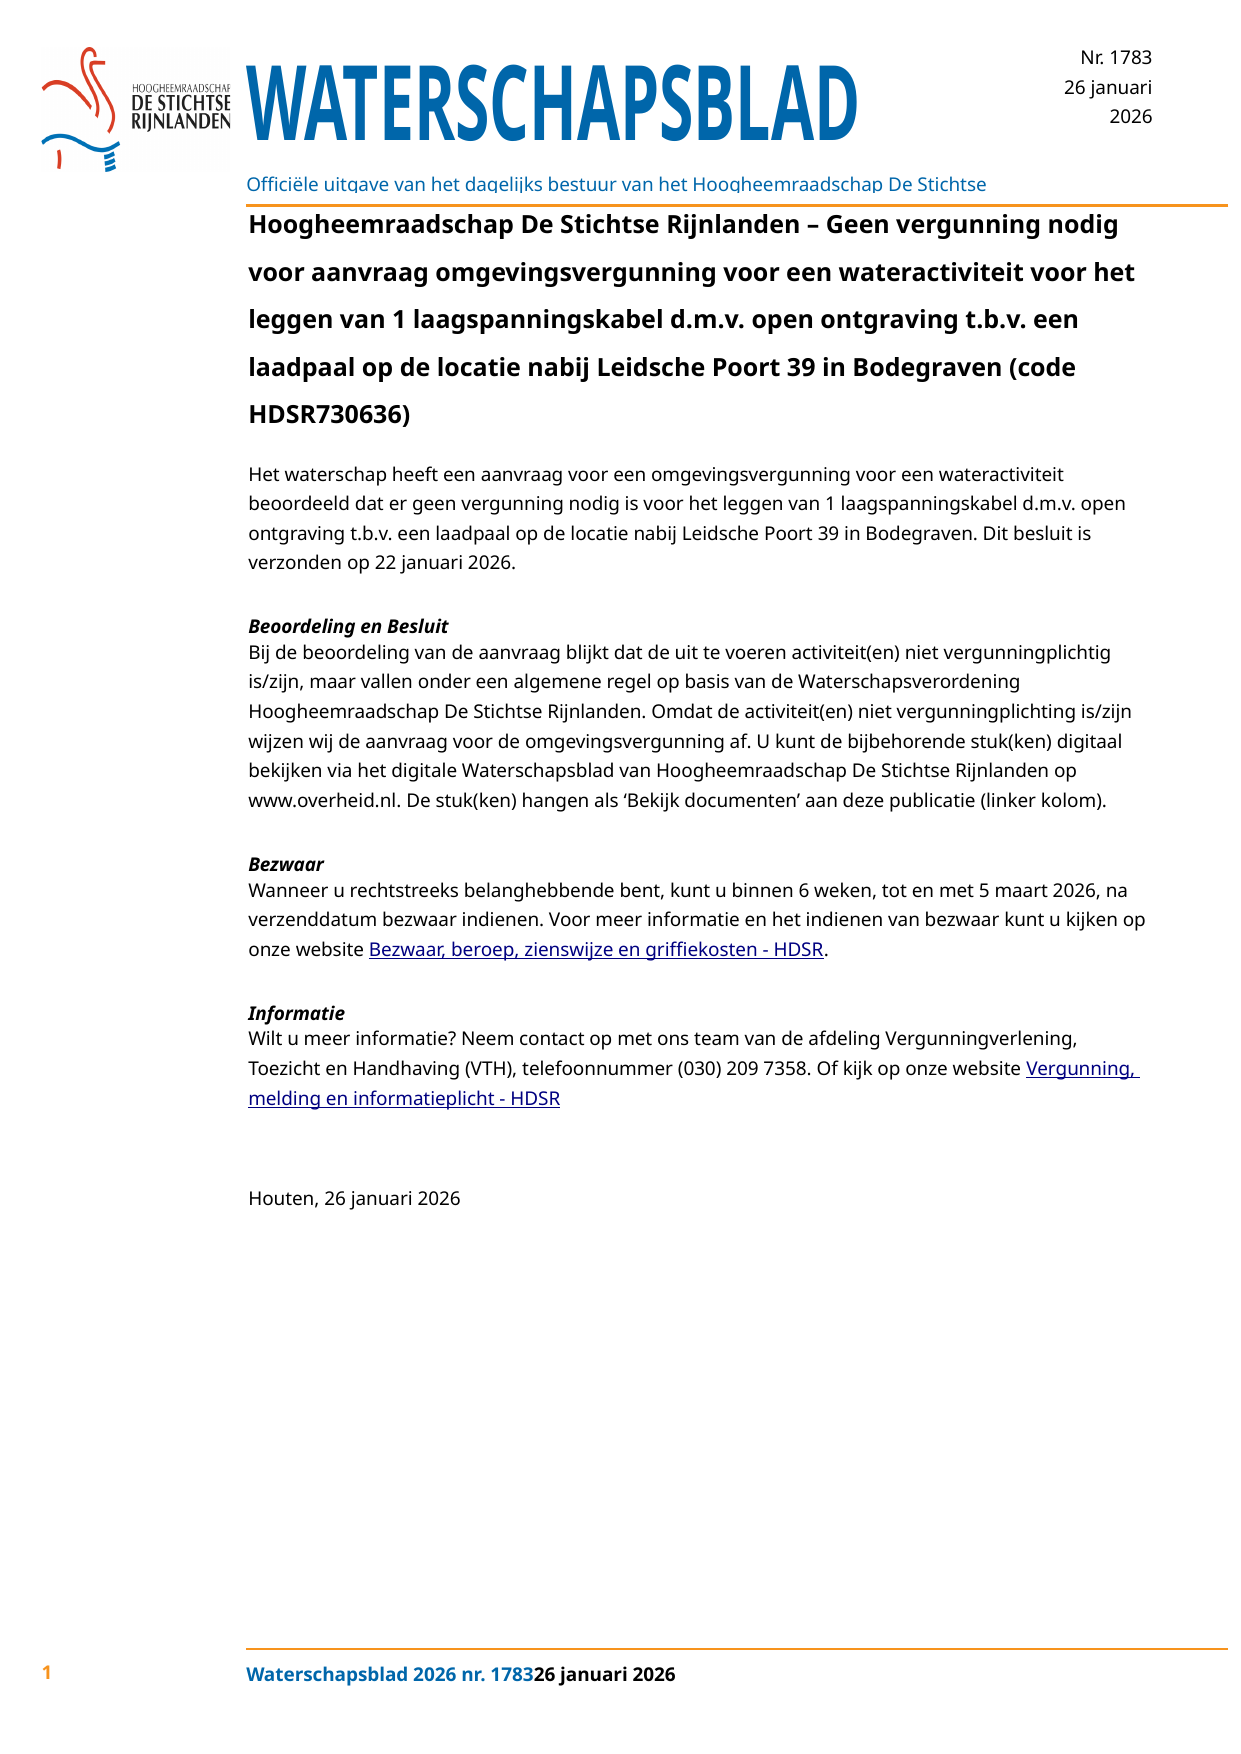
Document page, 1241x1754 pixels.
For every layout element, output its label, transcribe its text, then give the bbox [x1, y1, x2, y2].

text Houten, 26 januari 2026 [248, 1186, 1152, 1211]
text Hoogheemraadschap De Stichtse Rijnlanden – Geen vergunning nodig voor aanvraag omgevingsvergunning voor een wateractiviteit voor het leggen van 1 laagspanningskabel d.m.v. open ontgraving t.b.v. een laadpaal op de locatie nabij Leidsche Poort 39 in Bodegraven (code HDSR730636) [248, 207, 1152, 431]
text Het waterschap heeft een aanvraag voor een omgevingsvergunning voor een wateractiviteit beoordeeld dat er geen vergunning nodig is voor het leggen van 1 laagspanningskabel d.m.v. open ontgraving t.b.v. een laadpaal op de locatie nabij Leidsche Poort 39 in Bodegraven. Dit besluit is verzonden op 22 januari 2026. [248, 461, 1152, 575]
picture [41, 47, 231, 172]
text Bezwaar [248, 851, 1152, 877]
text Beoordeling en Besluit [248, 613, 1152, 639]
text Wilt u meer informatie? Neem contact op met ons team van de afdeling Vergunningverlening, Toezicht en Handhaving (VTH), telefoonnummer (030) 209 7358. Of kijk op onze website Vergunning, melding en informatieplicht - HDSR [248, 1026, 1152, 1111]
text Wanneer u rechtstreeks belanghebbende bent, kunt u binnen 6 weken, tot en met 5 maart 2026, na verzenddatum bezwaar indienen. Voor meer informatie en het indienen van bezwaar kunt u kijken op onze website Bezwaar, beroep, zienswijze en griffiekosten - HDSR. [248, 877, 1152, 962]
text Bij de beoordeling van de aanvraag blijkt dat de uit te voeren activiteit(en) niet vergunningplichtig is/zijn, maar vallen onder een algemene regel op basis van de Waterschapsverordening Hoogheemraadschap De Stichtse Rijnlanden. Omdat de activiteit(en) niet vergunningplichting is/zijn wijzen wij de aanvraag voor de omgevingsvergunning af. U kunt de bijbehorende stuk(ken) digitaal bekijken via het digitale Waterschapsblad van Hoogheemraadschap De Stichtse Rijnlanden op www.overheid.nl. De stuk(ken) hangen als ‘Bekijk documenten’ aan deze publicatie (linker kolom). [248, 639, 1152, 813]
text Informatie [248, 1000, 1152, 1026]
